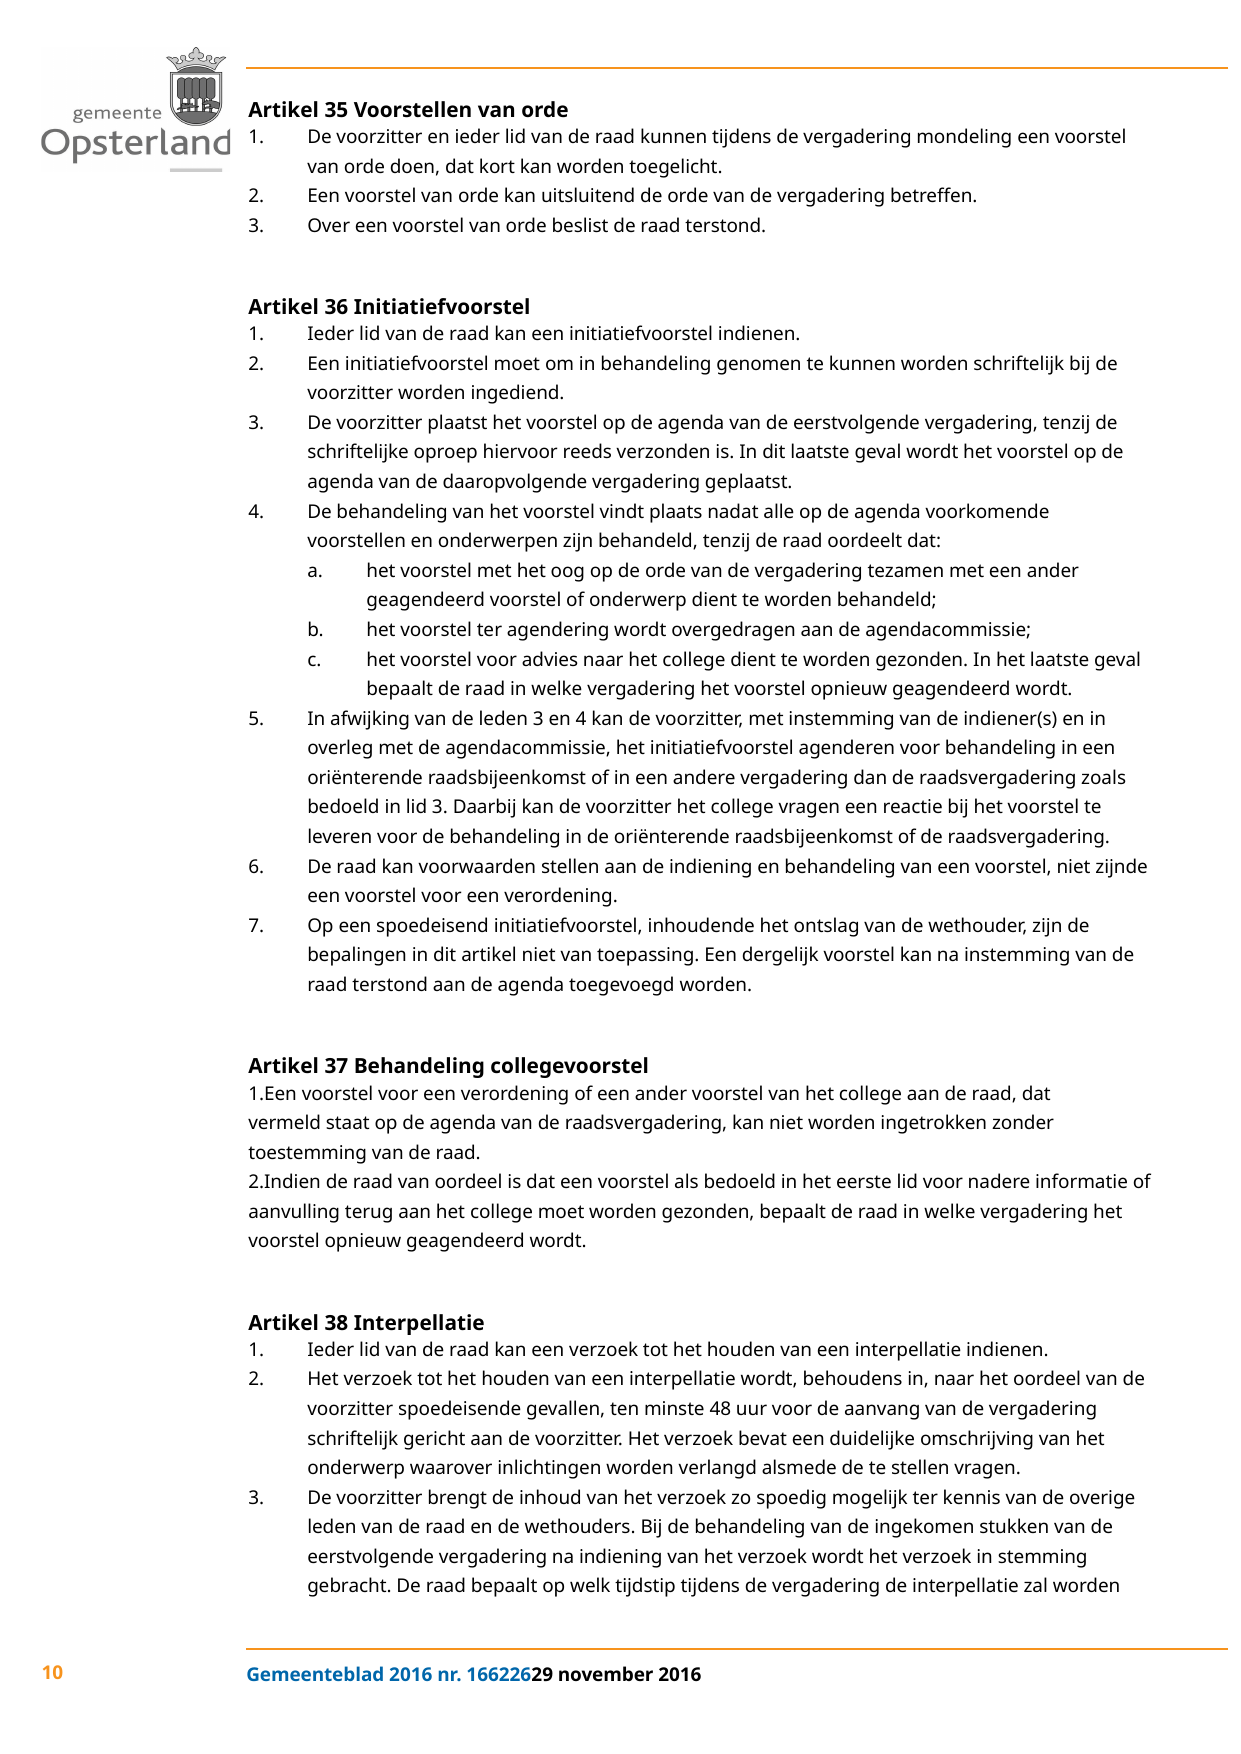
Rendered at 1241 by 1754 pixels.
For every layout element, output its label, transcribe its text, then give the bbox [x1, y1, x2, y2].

list Het verzoek tot het houden van een interpellatie wordt, behoudens in, naar het oordeel van de voorzitter spoedeisende gevallen, ten minste 48 uur voor de aanvang van de vergadering schriftelijk gericht aan de voorzitter. Het verzoek bevat een duidelijke omschrijving van het onderwerp waarover inlichtingen worden verlangd alsmede de te stellen vragen. [248, 1366, 1152, 1480]
list Een voorstel van orde kan uitsluitend de orde van de vergadering betreffen. [248, 182, 1152, 208]
text Artikel 37 Behandeling collegevoorstel [248, 1051, 1152, 1080]
list De raad kan voorwaarden stellen aan de indiening en behandeling van een voorstel, niet zijnde een voorstel voor een verordening. [248, 853, 1152, 908]
text Artikel 36 Initiatiefvoorstel [248, 292, 1152, 320]
text 2.Indien de raad van oordeel is dat een voorstel als bedoeld in het eerste lid voor nadere informatie of aanvulling terug aan het college moet worden gezonden, bepaalt de raad in welke vergadering het voorstel opnieuw geagendeerd wordt. [248, 1168, 1152, 1253]
list De voorzitter en ieder lid van de raad kunnen tijdens de vergadering mondeling een voorstel van orde doen, dat kort kan worden toegelicht. [248, 123, 1152, 178]
list Op een spoedeisend initiatiefvoorstel, inhoudende het ontslag van de wethouder, zijn de bepalingen in dit artikel niet van toepassing. Een dergelijk voorstel kan na instemming van de raad terstond aan de agenda toegevoegd worden. [248, 912, 1152, 997]
picture [41, 47, 231, 172]
text 1.Een voorstel voor een verordening of een ander voorstel van het college aan de raad, dat [248, 1080, 1152, 1105]
list Ieder lid van de raad kan een initiatiefvoorstel indienen. [248, 320, 1152, 346]
list Over een voorstel van orde beslist de raad terstond. [248, 212, 1152, 238]
list het voorstel voor advies naar het college dient te worden gezonden. In het laatste geval bepaalt de raad in welke vergadering het voorstel opnieuw geagendeerd wordt. [307, 646, 1152, 701]
list De voorzitter brengt de inhoud van het verzoek zo spoedig mogelijk ter kennis van de overige leden van de raad en de wethouders. Bij de behandeling van de ingekomen stukken van de eerstvolgende vergadering na indiening van het verzoek wordt het verzoek in stemming gebracht. De raad bepaalt op welk tijdstip tijdens de vergadering de interpellatie zal worden [248, 1484, 1152, 1598]
text Artikel 35 Voorstellen van orde [248, 95, 1152, 123]
text Artikel 38 Interpellatie [248, 1308, 1152, 1336]
list De behandeling van het voorstel vindt plaats nadat alle op de agenda voorkomende voorstellen en onderwerpen zijn behandeld, tenzij de raad oordeelt dat: [248, 498, 1152, 553]
list De voorzitter plaatst het voorstel op de agenda van de eerstvolgende vergadering, tenzij de schriftelijke oproep hiervoor reeds verzonden is. In dit laatste geval wordt het voorstel op de agenda van de daaropvolgende vergadering geplaatst. [248, 409, 1152, 494]
list het voorstel ter agendering wordt overgedragen aan de agendacommissie; [307, 616, 1152, 642]
list Een initiatiefvoorstel moet om in behandeling genomen te kunnen worden schriftelijk bij de voorzitter worden ingediend. [248, 350, 1152, 405]
list Ieder lid van de raad kan een verzoek tot het houden van een interpellatie indienen. [248, 1336, 1152, 1362]
list het voorstel met het oog op de orde van de vergadering tezamen met een ander geagendeerd voorstel of onderwerp dient te worden behandeld; [307, 557, 1152, 612]
text vermeld staat op de agenda van de raadsvergadering, kan niet worden ingetrokken zonder toestemming van de raad. [248, 1109, 1152, 1164]
list In afwijking van de leden 3 en 4 kan de voorzitter, met instemming van de indiener(s) en in overleg met de agendacommissie, het initiatiefvoorstel agenderen voor behandeling in een oriënterende raadsbijeenkomst of in een andere vergadering dan de raadsvergadering zoals bedoeld in lid 3. Daarbij kan de voorzitter het college vragen een reactie bij het voorstel te leveren voor de behandeling in de oriënterende raadsbijeenkomst of de raadsvergadering. [248, 705, 1152, 849]
